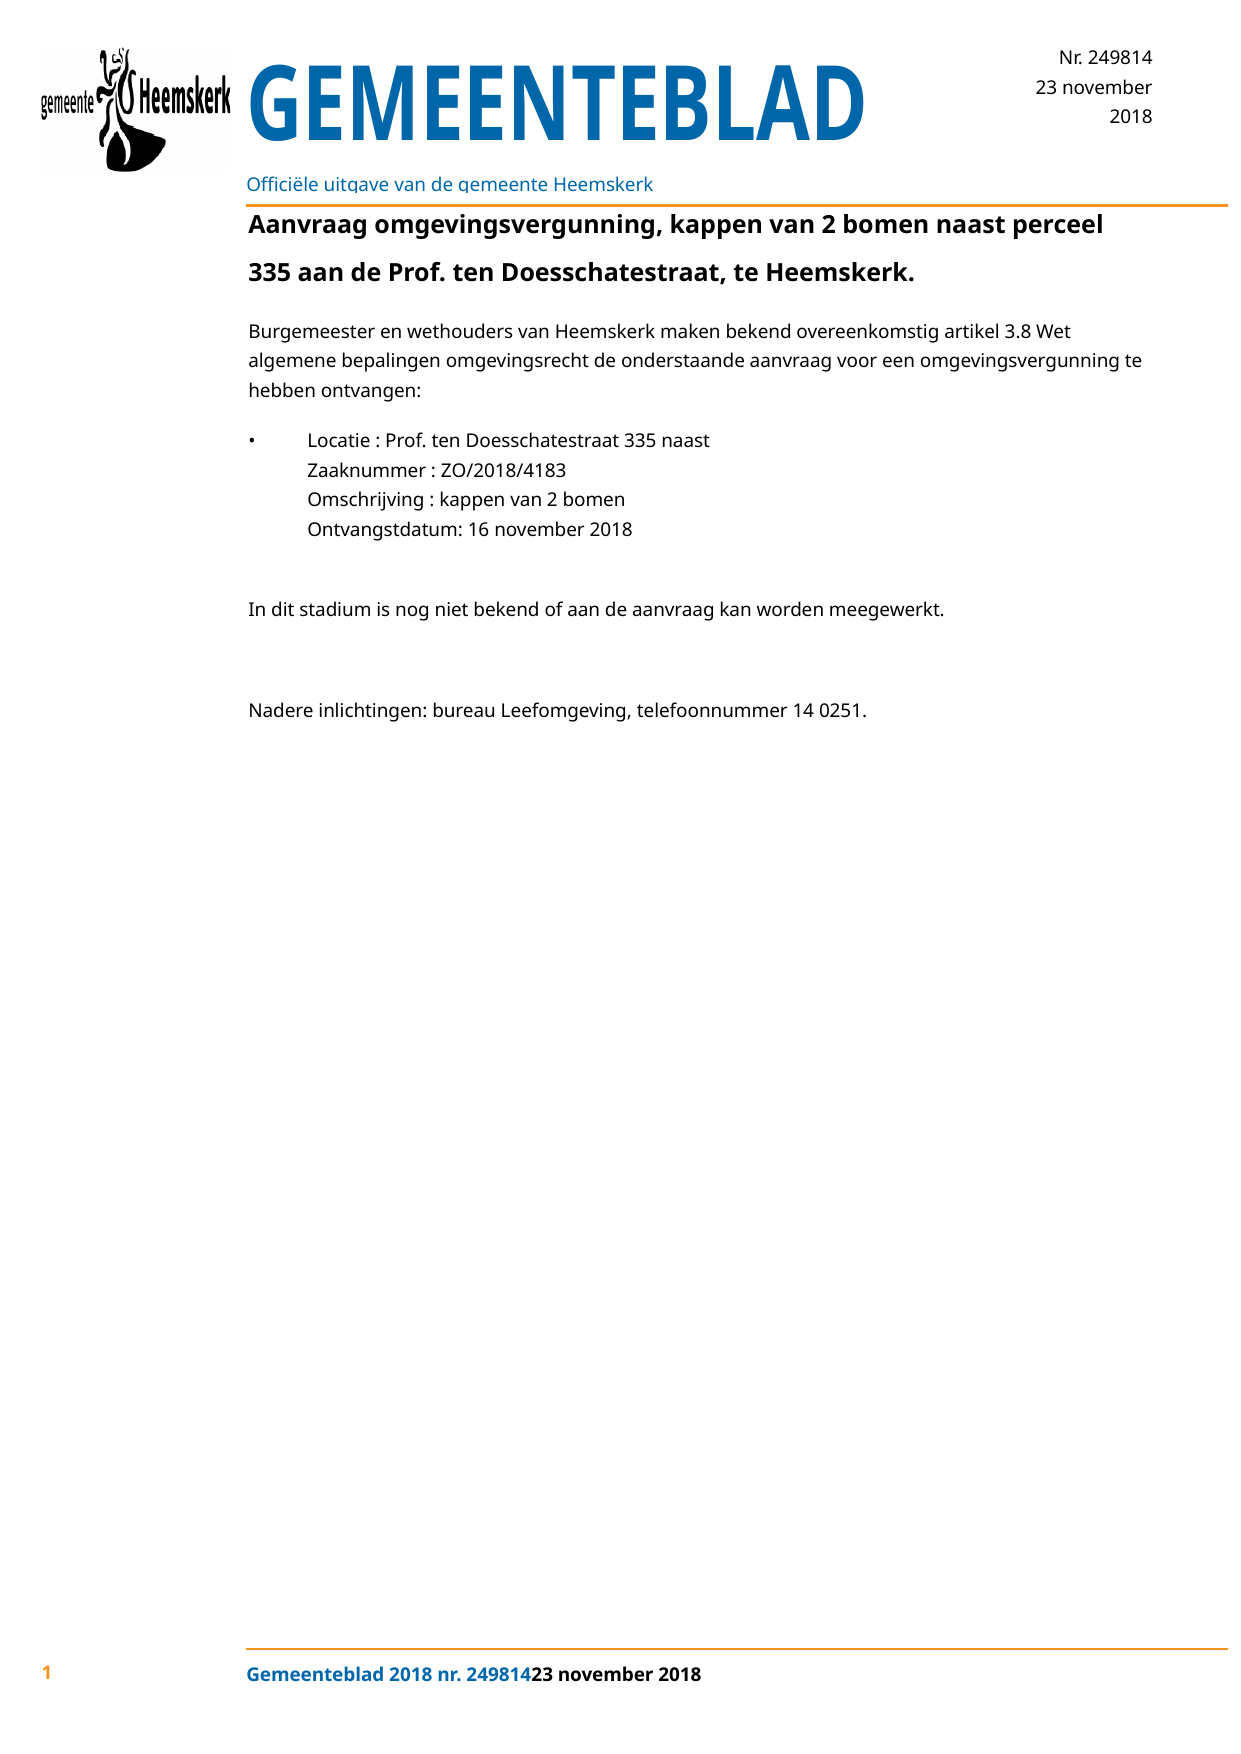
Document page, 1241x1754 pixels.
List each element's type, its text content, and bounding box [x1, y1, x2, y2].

text Burgemeester en wethouders van Heemskerk maken bekend overeenkomstig artikel 3.8 Wet algemene bepalingen omgevingsrecht de onderstaande aanvraag voor een omgevingsvergunning te hebben ontvangen: [248, 318, 1152, 403]
list Zaaknummer : ZO/2018/4183 [248, 457, 1152, 483]
text In dit stadium is nog niet bekend of aan de aanvraag kan worden meegewerkt. [248, 596, 1152, 622]
text Aanvraag omgevingsvergunning, kappen van 2 bomen naast perceel 335 aan de Prof. ten Doesschatestraat, te Heemskerk. [248, 207, 1152, 288]
picture [41, 47, 231, 172]
list Ontvangstdatum: 16 november 2018 [248, 516, 1152, 542]
list Omschrijving : kappen van 2 bomen [248, 487, 1152, 512]
list Locatie : Prof. ten Doesschatestraat 335 naast [248, 427, 1152, 453]
text Nadere inlichtingen: bureau Leefomgeving, telefoonnummer 14 0251. [248, 697, 1152, 723]
